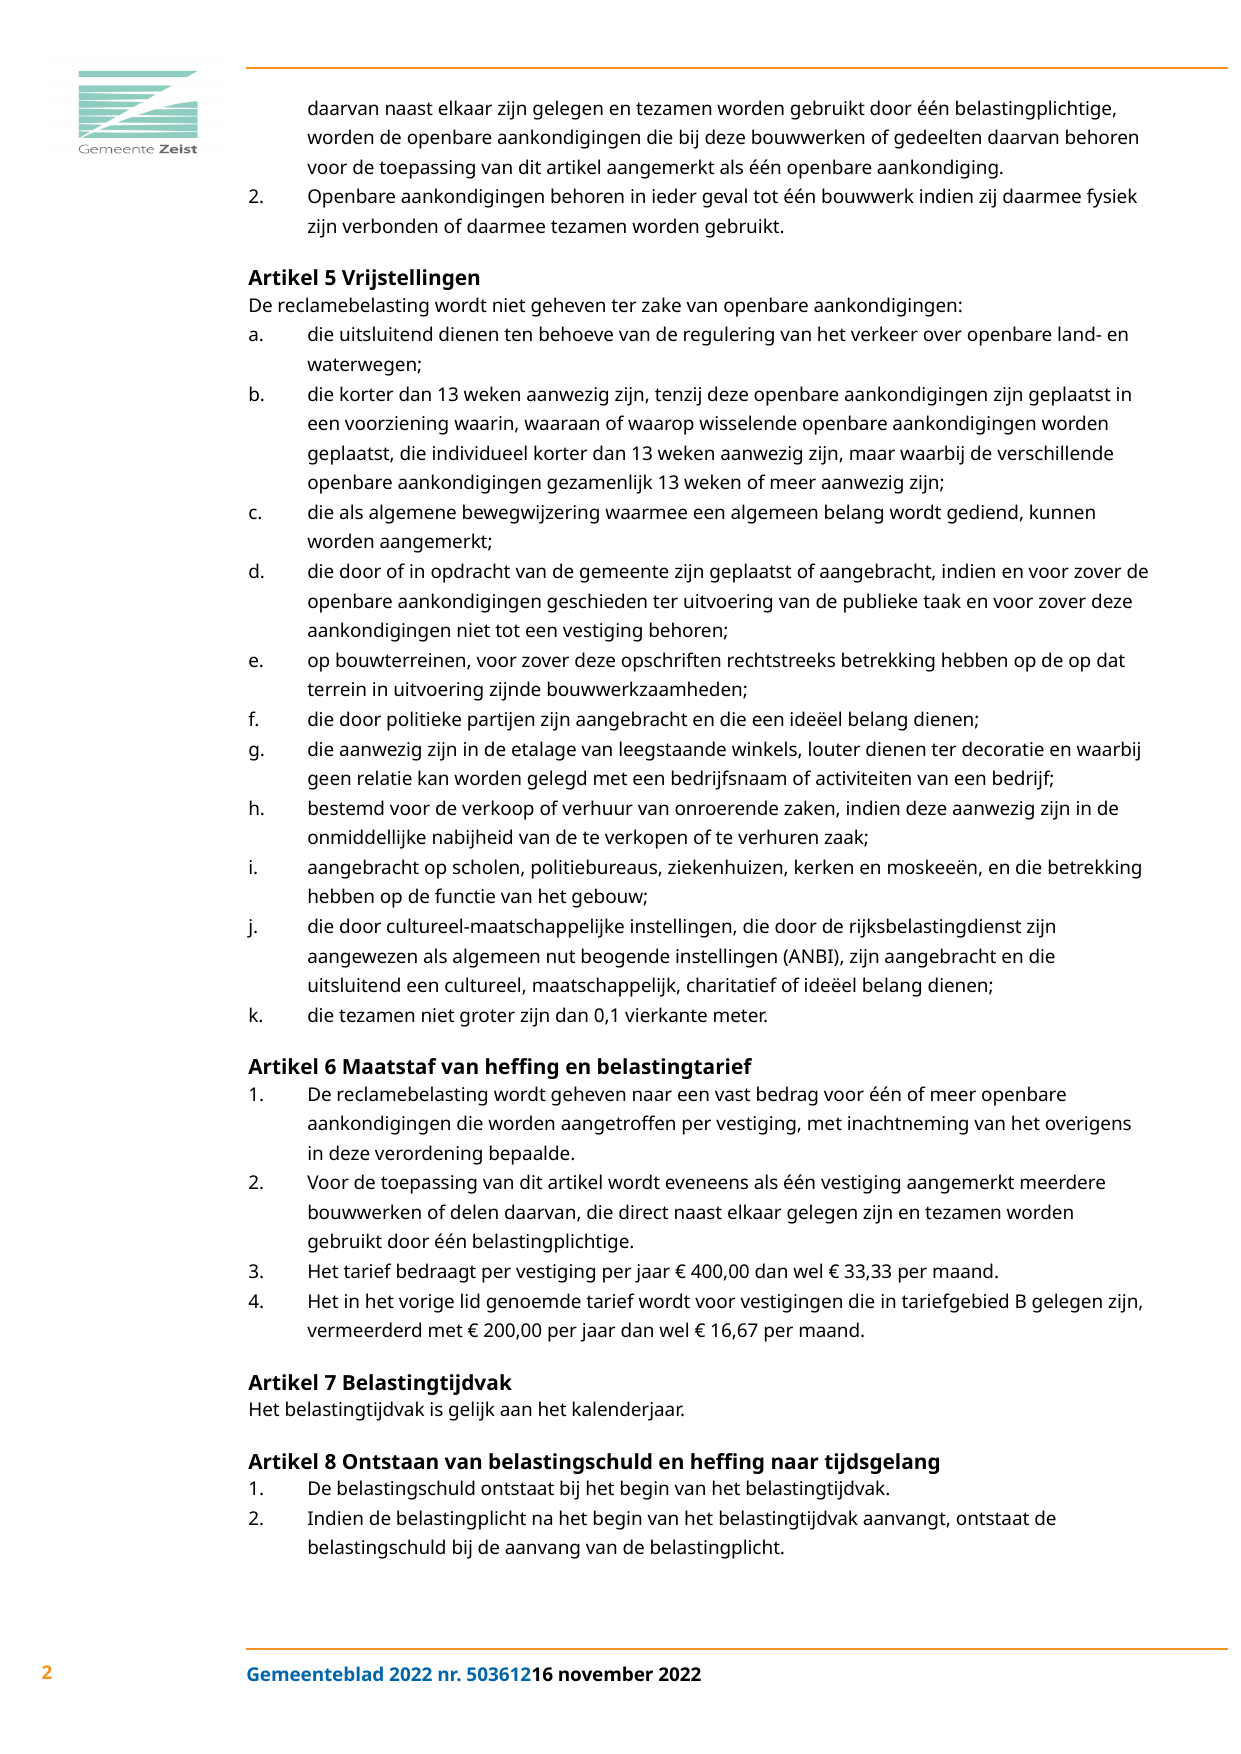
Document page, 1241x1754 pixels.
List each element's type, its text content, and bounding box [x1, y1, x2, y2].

text Het belastingtijdvak is gelijk aan het kalenderjaar. [248, 1396, 1152, 1422]
list Voor de toepassing van dit artikel wordt eveneens als één vestiging aangemerkt meerdere bouwwerken of delen daarvan, die direct naast elkaar gelegen zijn en tezamen worden gebruikt door één belastingplichtige. [248, 1169, 1152, 1254]
text Artikel 6 Maatstaf van heffing en belastingtarief [248, 1052, 1152, 1081]
list die aanwezig zijn in de etalage van leegstaande winkels, louter dienen ter decoratie en waarbij geen relatie kan worden gelegd met een bedrijfsnaam of activiteiten van een bedrijf; [248, 736, 1152, 791]
list Het tarief bedraagt per vestiging per jaar € 400,00 dan wel € 33,33 per maand. [248, 1258, 1152, 1284]
list De belastingschuld ontstaat bij het begin van het belastingtijdvak. [248, 1475, 1152, 1501]
list aangebracht op scholen, politiebureaus, ziekenhuizen, kerken en moskeeën, en die betrekking hebben op de functie van het gebouw; [248, 854, 1152, 909]
list op bouwterreinen, voor zover deze opschriften rechtstreeks betrekking hebben op de op dat terrein in uitvoering zijnde bouwwerkzaamheden; [248, 647, 1152, 702]
text Artikel 5 Vrijstellingen [248, 263, 1152, 292]
text De reclamebelasting wordt niet geheven ter zake van openbare aankondigingen: [248, 292, 1152, 318]
list die korter dan 13 weken aanwezig zijn, tenzij deze openbare aankondigingen zijn geplaatst in een voorziening waarin, waaraan of waarop wisselende openbare aankondigingen worden geplaatst, die individueel korter dan 13 weken aanwezig zijn, maar waarbij de verschillende openbare aankondigingen gezamenlijk 13 weken of meer aanwezig zijn; [248, 381, 1152, 495]
list die door of in opdracht van de gemeente zijn geplaatst of aangebracht, indien en voor zover de openbare aankondigingen geschieden ter uitvoering van de publieke taak en voor zover deze aankondigingen niet tot een vestiging behoren; [248, 558, 1152, 643]
picture [41, 47, 231, 172]
list die uitsluitend dienen ten behoeve van de regulering van het verkeer over openbare land- en waterwegen; [248, 322, 1152, 377]
list die tezamen niet groter zijn dan 0,1 vierkante meter. [248, 1002, 1152, 1028]
text Artikel 7 Belastingtijdvak [248, 1368, 1152, 1396]
list Indien de belastingplicht na het begin van het belastingtijdvak aanvangt, ontstaat de belastingschuld bij de aanvang van de belastingplicht. [248, 1505, 1152, 1560]
list die door politieke partijen zijn aangebracht en die een ideëel belang dienen; [248, 706, 1152, 732]
list bestemd voor de verkoop of verhuur van onroerende zaken, indien deze aanwezig zijn in de onmiddellijke nabijheid van de te verkopen of te verhuren zaak; [248, 795, 1152, 850]
list De reclamebelasting wordt geheven naar een vast bedrag voor één of meer openbare aankondigingen die worden aangetroffen per vestiging, met inachtneming van het overigens in deze verordening bepaalde. [248, 1081, 1152, 1166]
list die als algemene bewegwijzering waarmee een algemeen belang wordt gediend, kunnen worden aangemerkt; [248, 499, 1152, 554]
text Artikel 8 Ontstaan van belastingschuld en heffing naar tijdsgelang [248, 1447, 1152, 1475]
list Openbare aankondigingen behoren in ieder geval tot één bouwwerk indien zij daarmee fysiek zijn verbonden of daarmee tezamen worden gebruikt. [248, 183, 1152, 239]
list daarvan naast elkaar zijn gelegen en tezamen worden gebruikt door één belastingplichtige, worden de openbare aankondigingen die bij deze bouwwerken of gedeelten daarvan behoren voor de toepassing van dit artikel aangemerkt als één openbare aankondiging. [248, 95, 1152, 180]
list die door cultureel-maatschappelijke instellingen, die door de rijksbelastingdienst zijn aangewezen als algemeen nut beogende instellingen (ANBI), zijn aangebracht en die uitsluitend een cultureel, maatschappelijk, charitatief of ideëel belang dienen; [248, 913, 1152, 998]
list Het in het vorige lid genoemde tarief wordt voor vestigingen die in tariefgebied B gelegen zijn, vermeerderd met € 200,00 per jaar dan wel € 16,67 per maand. [248, 1288, 1152, 1343]
